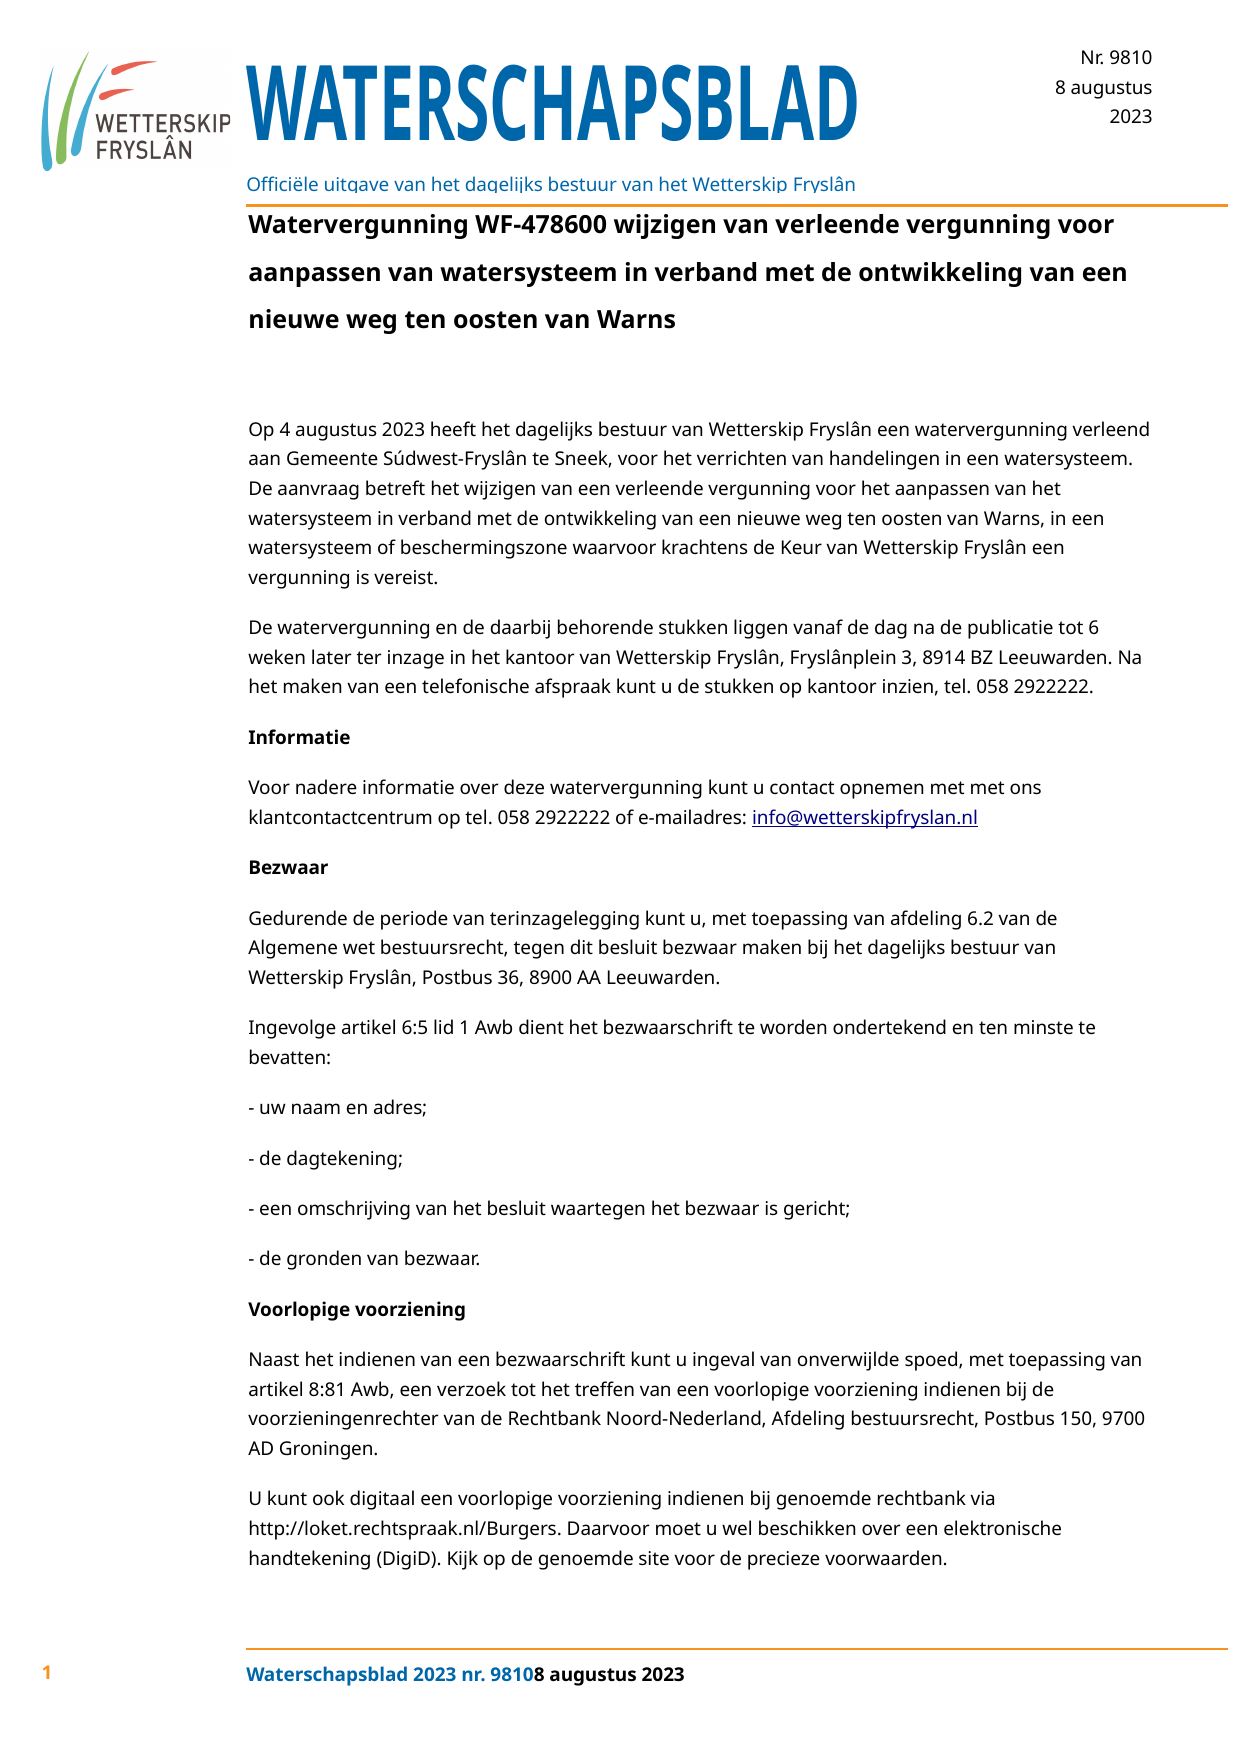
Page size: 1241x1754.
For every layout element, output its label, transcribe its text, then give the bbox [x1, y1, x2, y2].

text Voor nadere informatie over deze watervergunning kunt u contact opnemen met met ons klantcontactcentrum op tel. 058 2922222 of e-mailadres: info@wetterskipfryslan.nl [248, 774, 1152, 829]
text De watervergunning en de daarbij behorende stukken liggen vanaf de dag na de publicatie tot 6 weken later ter inzage in het kantoor van Wetterskip Fryslân, Fryslânplein 3, 8914 BZ Leeuwarden. Na het maken van een telefonische afspraak kunt u de stukken op kantoor inzien, tel. 058 2922222. [248, 614, 1152, 699]
text - de dagtekening; [248, 1145, 1152, 1170]
text - een omschrijving van het besluit waartegen het bezwaar is gericht; [248, 1195, 1152, 1221]
text Naast het indienen van een bezwaarschrift kunt u ingeval van onverwijlde spoed, met toepassing van artikel 8:81 Awb, een verzoek tot het treffen van een voorlopige voorziening indienen bij de voorzieningenrechter van de Rechtbank Noord-Nederland, Afdeling bestuursrecht, Postbus 150, 9700 AD Groningen. [248, 1346, 1152, 1461]
text Gedurende de periode van terinzagelegging kunt u, met toepassing van afdeling 6.2 van de Algemene wet bestuursrecht, tegen dit besluit bezwaar maken bij het dagelijks bestuur van Wetterskip Fryslân, Postbus 36, 8900 AA Leeuwarden. [248, 905, 1152, 989]
text Op 4 augustus 2023 heeft het dagelijks bestuur van Wetterskip Fryslân een watervergunning verleend aan Gemeente Súdwest-Fryslân te Sneek, voor het verrichten van handelingen in een watersysteem. De aanvraag betreft het wijzigen van een verleende vergunning voor het aanpassen van het watersysteem in verband met de ontwikkeling van een nieuwe weg ten oosten van Warns, in een watersysteem of beschermingszone waarvoor krachtens de Keur van Wetterskip Fryslân een vergunning is vereist. [248, 416, 1152, 589]
text Watervergunning WF-478600 wijzigen van verleende vergunning voor aanpassen van watersysteem in verband met de ontwikkeling van een nieuwe weg ten oosten van Warns [248, 207, 1152, 336]
text Bezwaar [248, 854, 1152, 880]
picture [41, 47, 231, 172]
text Informatie [248, 724, 1152, 749]
text U kunt ook digitaal een voorlopige voorziening indienen bij genoemde rechtbank via http://loket.rechtspraak.nl/Burgers. Daarvoor moet u wel beschikken over een elektronische handtekening (DigiD). Kijk op de genoemde site voor de precieze voorwaarden. [248, 1486, 1152, 1570]
text Voorlopige voorziening [248, 1296, 1152, 1322]
text Ingevolge artikel 6:5 lid 1 Awb dient het bezwaarschrift te worden ondertekend en ten minste te bevatten: [248, 1014, 1152, 1069]
text - uw naam en adres; [248, 1094, 1152, 1120]
text - de gronden van bezwaar. [248, 1246, 1152, 1271]
